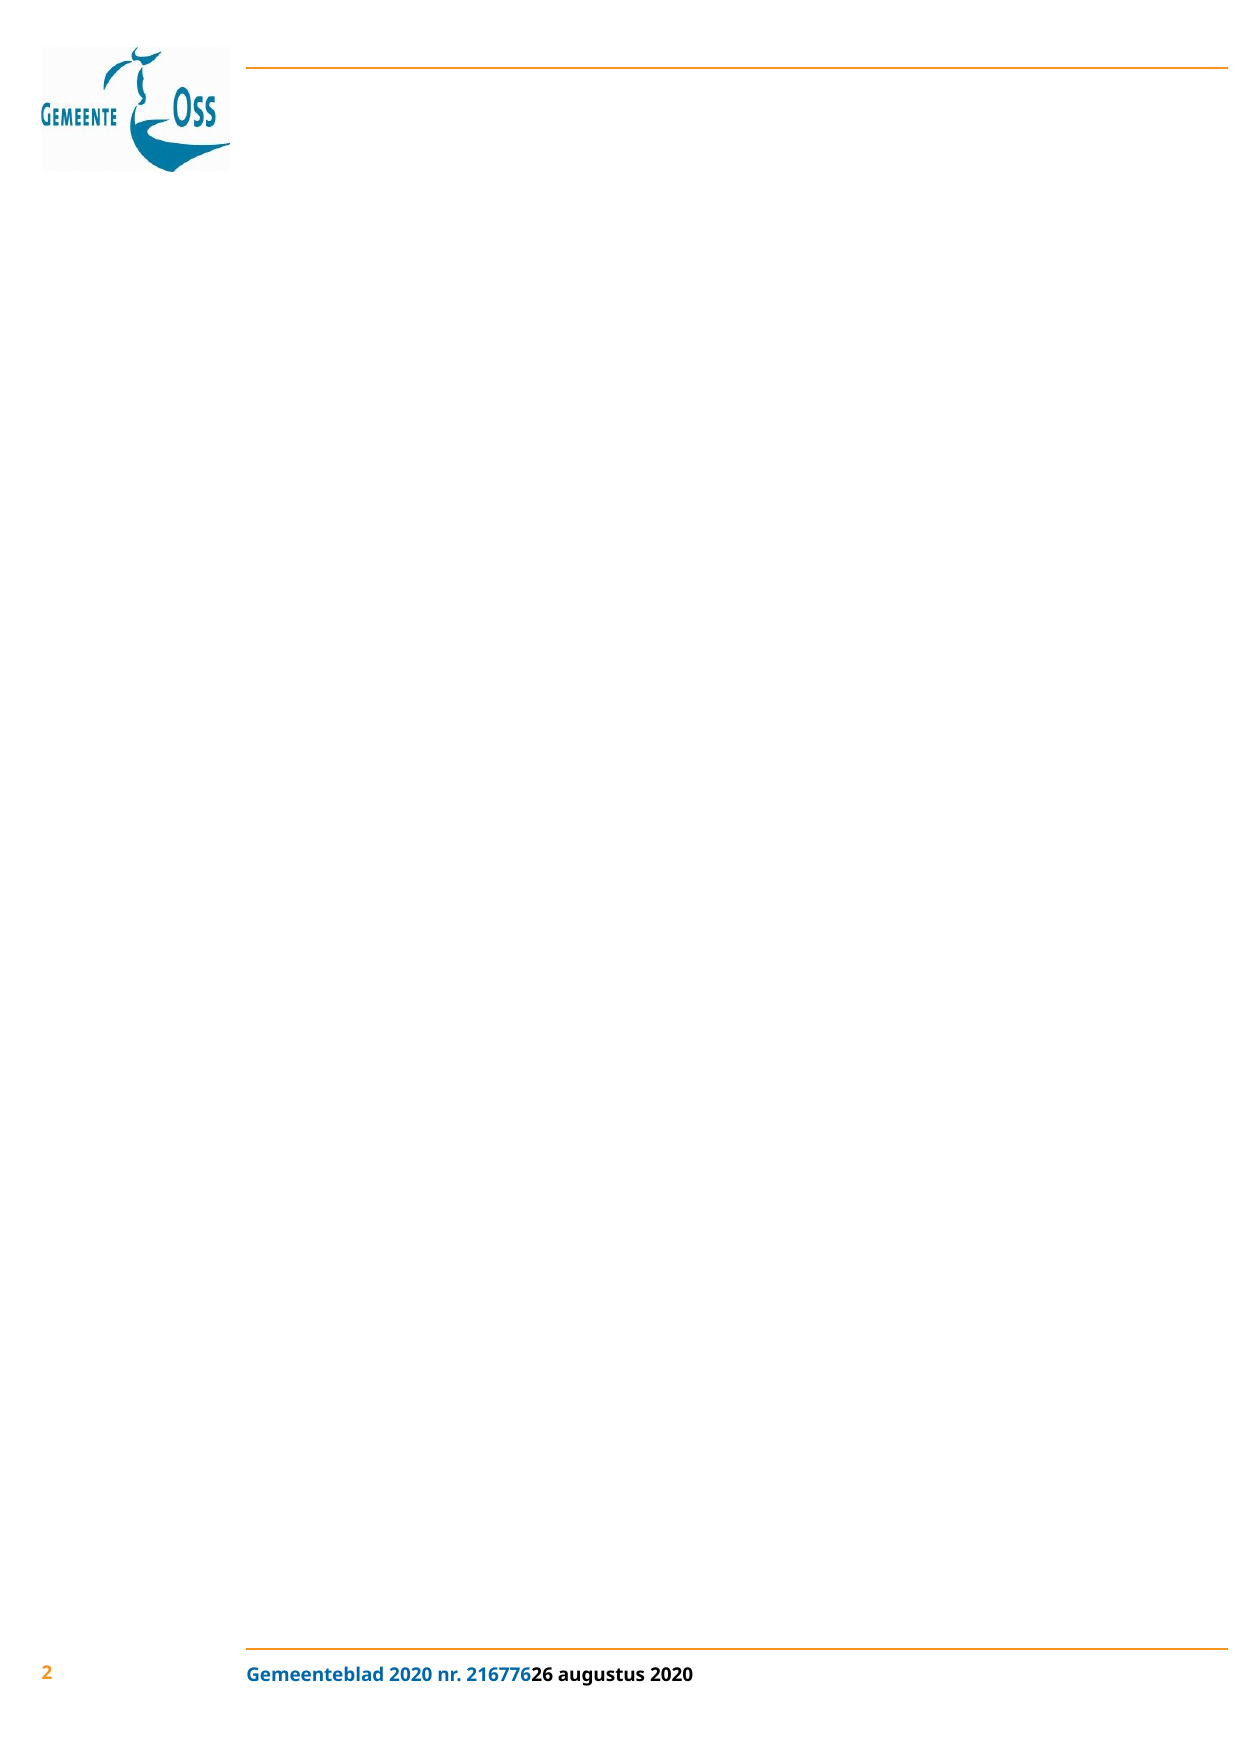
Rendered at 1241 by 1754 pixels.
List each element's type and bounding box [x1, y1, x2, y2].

picture [41, 47, 231, 172]
